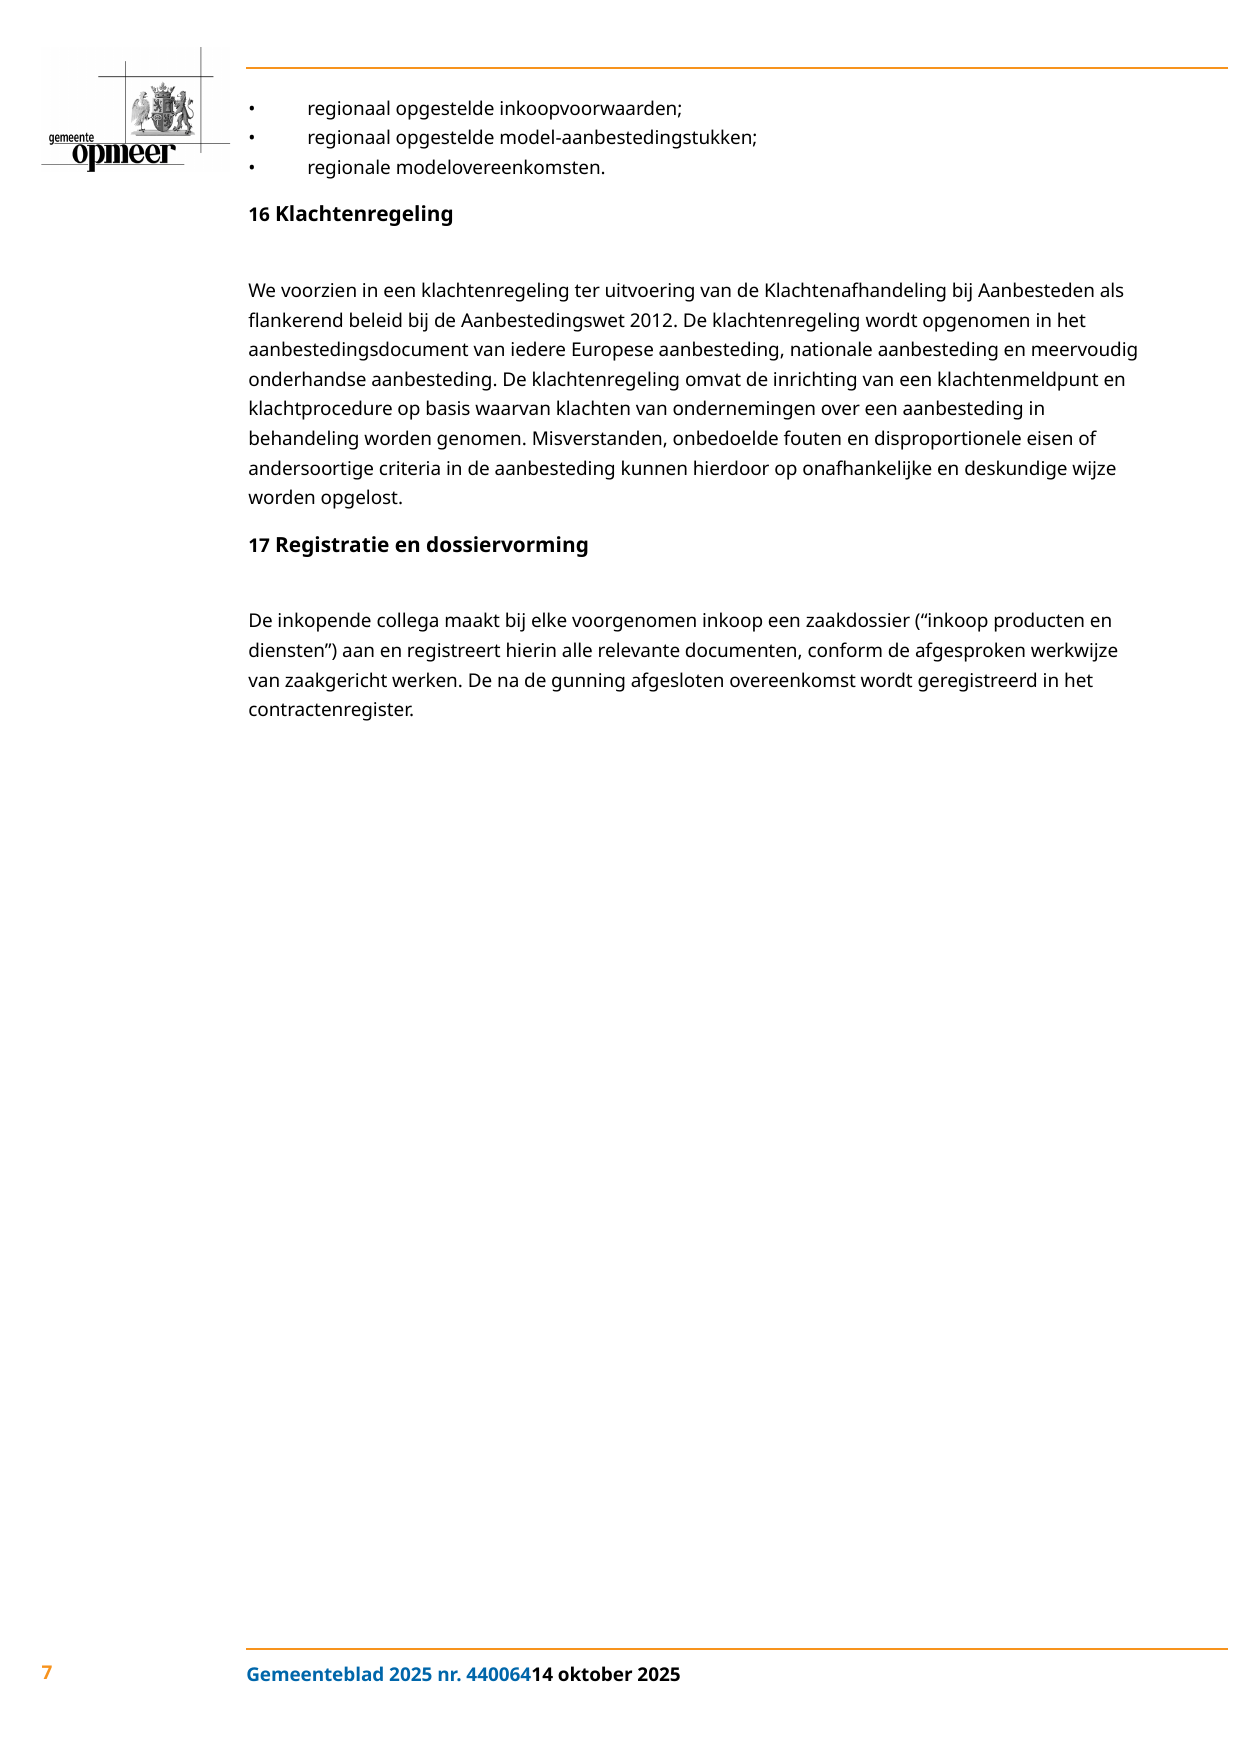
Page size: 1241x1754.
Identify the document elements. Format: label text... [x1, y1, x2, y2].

text 17 Registratie en dossiervorming [248, 530, 1152, 558]
text De inkopende collega maakt bij elke voorgenomen inkoop een zaakdossier (“inkoop producten en diensten”) aan en registreert hierin alle relevante documenten, conform de afgesproken werkwijze van zaakgericht werken. De na de gunning afgesloten overeenkomst wordt geregistreerd in het contractenregister. [248, 608, 1152, 722]
list regionaal opgestelde model-aanbestedingstukken; [248, 124, 1152, 150]
picture [41, 47, 231, 172]
list regionaal opgestelde inkoopvoorwaarden; [248, 95, 1152, 121]
text We voorzien in een klachtenregeling ter uitvoering van de Klachtenafhandeling bij Aanbesteden als flankerend beleid bij de Aanbestedingswet 2012. De klachtenregeling wordt opgenomen in het aanbestedingsdocument van iedere Europese aanbesteding, nationale aanbesteding en meervoudig onderhandse aanbesteding. De klachtenregeling omvat de inrichting van een klachtenmeldpunt en klachtprocedure op basis waarvan klachten van ondernemingen over een aanbesteding in behandeling worden genomen. Misverstanden, onbedoelde fouten en disproportionele eisen of andersoortige criteria in de aanbesteding kunnen hierdoor op onafhankelijke en deskundige wijze worden opgelost. [248, 277, 1152, 510]
list regionale modelovereenkomsten. [248, 154, 1152, 180]
text 16 Klachtenregeling [248, 199, 1152, 228]
